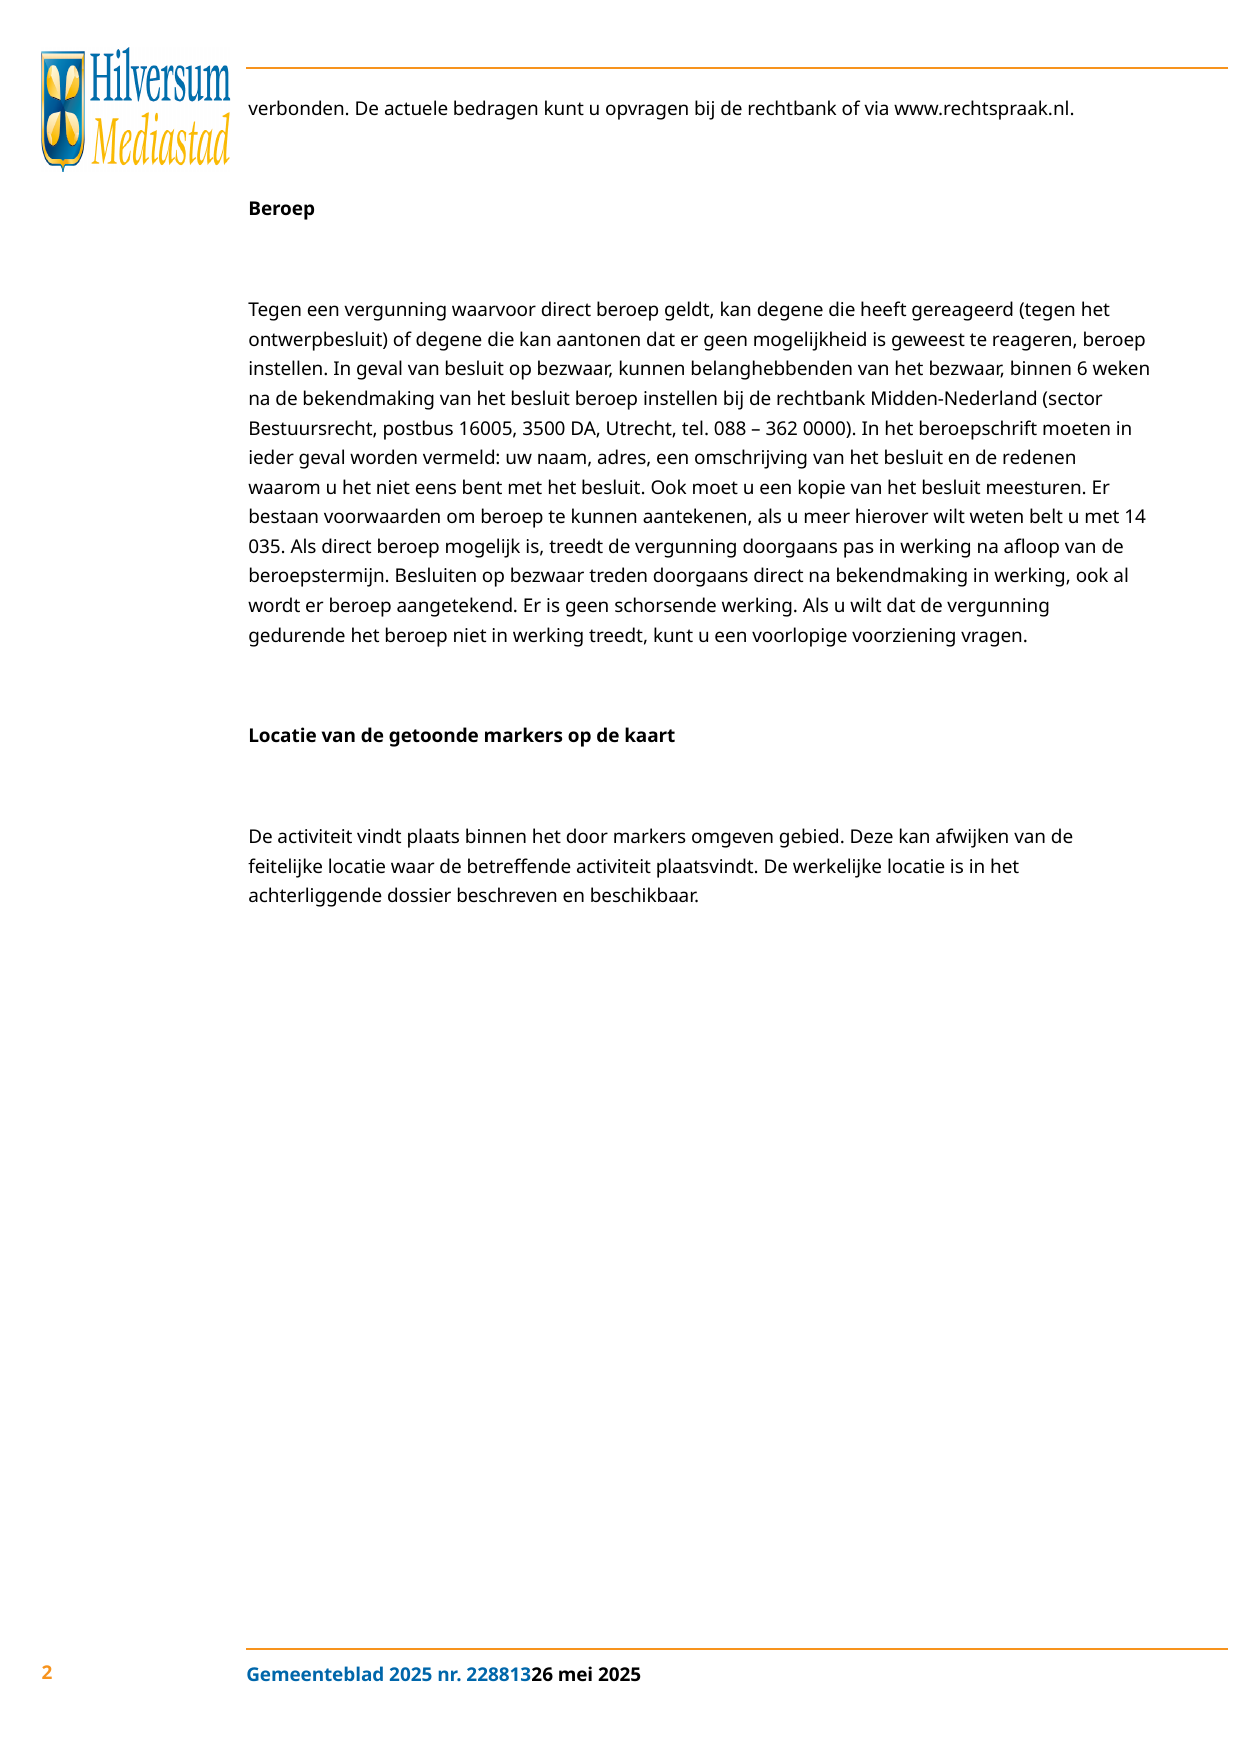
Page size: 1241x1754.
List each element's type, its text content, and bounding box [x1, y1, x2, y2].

text verbonden. De actuele bedragen kunt u opvragen bij de rechtbank of via www.rechtspraak.nl. [248, 95, 1152, 121]
text De activiteit vindt plaats binnen het door markers omgeven gebied. Deze kan afwijken van de feitelijke locatie waar de betreffende activiteit plaatsvindt. De werkelijke locatie is in het achterliggende dossier beschreven en beschikbaar. [248, 823, 1152, 908]
text Beroep [248, 196, 1152, 221]
text Tegen een vergunning waarvoor direct beroep geldt, kan degene die heeft gereageerd (tegen het ontwerpbesluit) of degene die kan aantonen dat er geen mogelijkheid is geweest te reageren, beroep instellen. In geval van besluit op bezwaar, kunnen belanghebbenden van het bezwaar, binnen 6 weken na de bekendmaking van het besluit beroep instellen bij de rechtbank Midden-Nederland (sector Bestuursrecht, postbus 16005, 3500 DA, Utrecht, tel. 088 – 362 0000). In het beroepschrift moeten in ieder geval worden vermeld: uw naam, adres, een omschrijving van het besluit en de redenen waarom u het niet eens bent met het besluit. Ook moet u een kopie van het besluit meesturen. Er bestaan voorwaarden om beroep te kunnen aantekenen, als u meer hierover wilt weten belt u met 14 035. Als direct beroep mogelijk is, treedt de vergunning doorgaans pas in werking na afloop van de beroepstermijn. Besluiten op bezwaar treden doorgaans direct na bekendmaking in werking, ook al wordt er beroep aangetekend. Er is geen schorsende werking. Als u wilt dat de vergunning gedurende het beroep niet in werking treedt, kunt u een voorlopige voorziening vragen. [248, 296, 1152, 648]
text Locatie van de getoonde markers op de kaart [248, 723, 1152, 748]
picture [41, 47, 231, 172]
